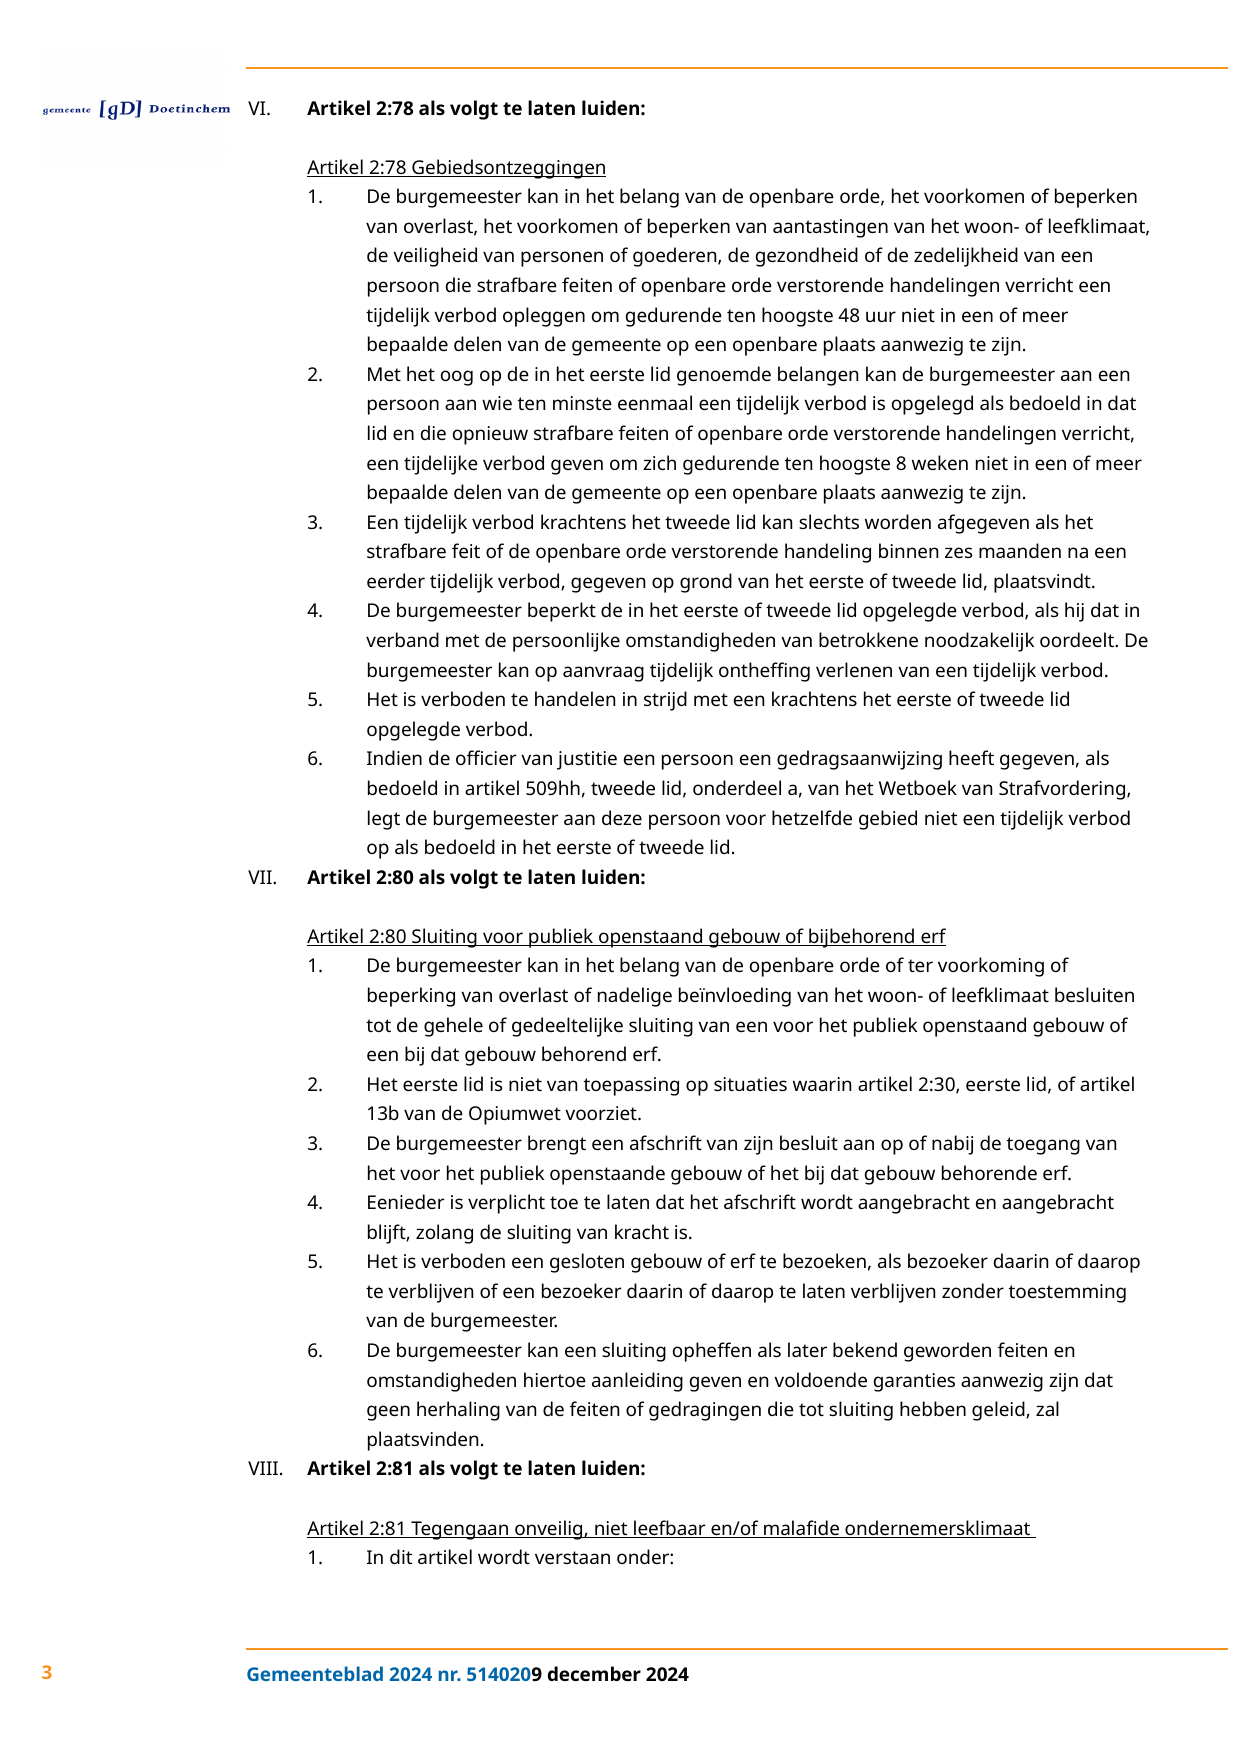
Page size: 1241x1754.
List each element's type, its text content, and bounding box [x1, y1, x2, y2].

list Een tijdelijk verbod krachtens het tweede lid kan slechts worden afgegeven als het strafbare feit of de openbare orde verstorende handeling binnen zes maanden na een eerder tijdelijk verbod, gegeven op grond van het eerste of tweede lid, plaatsvindt. [307, 509, 1152, 594]
list Het is verboden een gesloten gebouw of erf te bezoeken, als bezoeker daarin of daarop te verblijven of een bezoeker daarin of daarop te laten verblijven zonder toestemming van de burgemeester. [307, 1248, 1152, 1333]
list De burgemeester kan een sluiting opheffen als later bekend geworden feiten en omstandigheden hiertoe aanleiding geven en voldoende garanties aanwezig zijn dat geen herhaling van de feiten of gedragingen die tot sluiting hebben geleid, zal plaatsvinden. [307, 1337, 1152, 1452]
list Het eerste lid is niet van toepassing op situaties waarin artikel 2:30, eerste lid, of artikel 13b van de Opiumwet voorziet. [307, 1071, 1152, 1126]
list De burgemeester kan in het belang van de openbare orde of ter voorkoming of beperking van overlast of nadelige beïnvloeding van het woon- of leefklimaat besluiten tot de gehele of gedeeltelijke sluiting van een voor het publiek openstaand gebouw of een bij dat gebouw behorend erf. [307, 953, 1152, 1067]
list De burgemeester kan in het belang van de openbare orde, het voorkomen of beperken van overlast, het voorkomen of beperken van aantastingen van het woon- of leefklimaat, de veiligheid van personen of goederen, de gezondheid of de zedelijkheid van een persoon die strafbare feiten of openbare orde verstorende handelingen verricht een tijdelijk verbod opleggen om gedurende ten hoogste 48 uur niet in een of meer bepaalde delen van de gemeente op een openbare plaats aanwezig te zijn. [307, 183, 1152, 357]
list In dit artikel wordt verstaan onder: [307, 1544, 1152, 1570]
list Met het oog op de in het eerste lid genoemde belangen kan de burgemeester aan een persoon aan wie ten minste eenmaal een tijdelijk verbod is opgelegd als bedoeld in dat lid en die opnieuw strafbare feiten of openbare orde verstorende handelingen verricht, een tijdelijke verbod geven om zich gedurende ten hoogste 8 weken niet in een of meer bepaalde delen van de gemeente op een openbare plaats aanwezig te zijn. [307, 361, 1152, 505]
list Het is verboden te handelen in strijd met een krachtens het eerste of tweede lid opgelegde verbod. [307, 686, 1152, 742]
list Indien de officier van justitie een persoon een gedragsaanwijzing heeft gegeven, als bedoeld in artikel 509hh, tweede lid, onderdeel a, van het Wetboek van Strafvordering, legt de burgemeester aan deze persoon voor hetzelfde gebied niet een tijdelijk verbod op als bedoeld in het eerste of tweede lid. [307, 746, 1152, 860]
list Artikel 2:81 als volgt te laten luiden: [248, 1456, 1152, 1481]
list Artikel 2:81 Tegengaan onveilig, niet leefbaar en/of malafide ondernemersklimaat [248, 1515, 1152, 1541]
list Artikel 2:78 als volgt te laten luiden: [248, 95, 1152, 121]
picture [41, 47, 231, 172]
list Artikel 2:80 Sluiting voor publiek openstaand gebouw of bijbehorend erf [248, 923, 1152, 949]
list De burgemeester brengt een afschrift van zijn besluit aan op of nabij de toegang van het voor het publiek openstaande gebouw of het bij dat gebouw behorende erf. [307, 1130, 1152, 1186]
list Artikel 2:80 als volgt te laten luiden: [248, 864, 1152, 890]
list Eenieder is verplicht toe te laten dat het afschrift wordt aangebracht en aangebracht blijft, zolang de sluiting van kracht is. [307, 1189, 1152, 1245]
list De burgemeester beperkt de in het eerste of tweede lid opgelegde verbod, als hij dat in verband met de persoonlijke omstandigheden van betrokkene noodzakelijk oordeelt. De burgemeester kan op aanvraag tijdelijk ontheffing verlenen van een tijdelijk verbod. [307, 598, 1152, 683]
list Artikel 2:78 Gebiedsontzeggingen [248, 154, 1152, 180]
